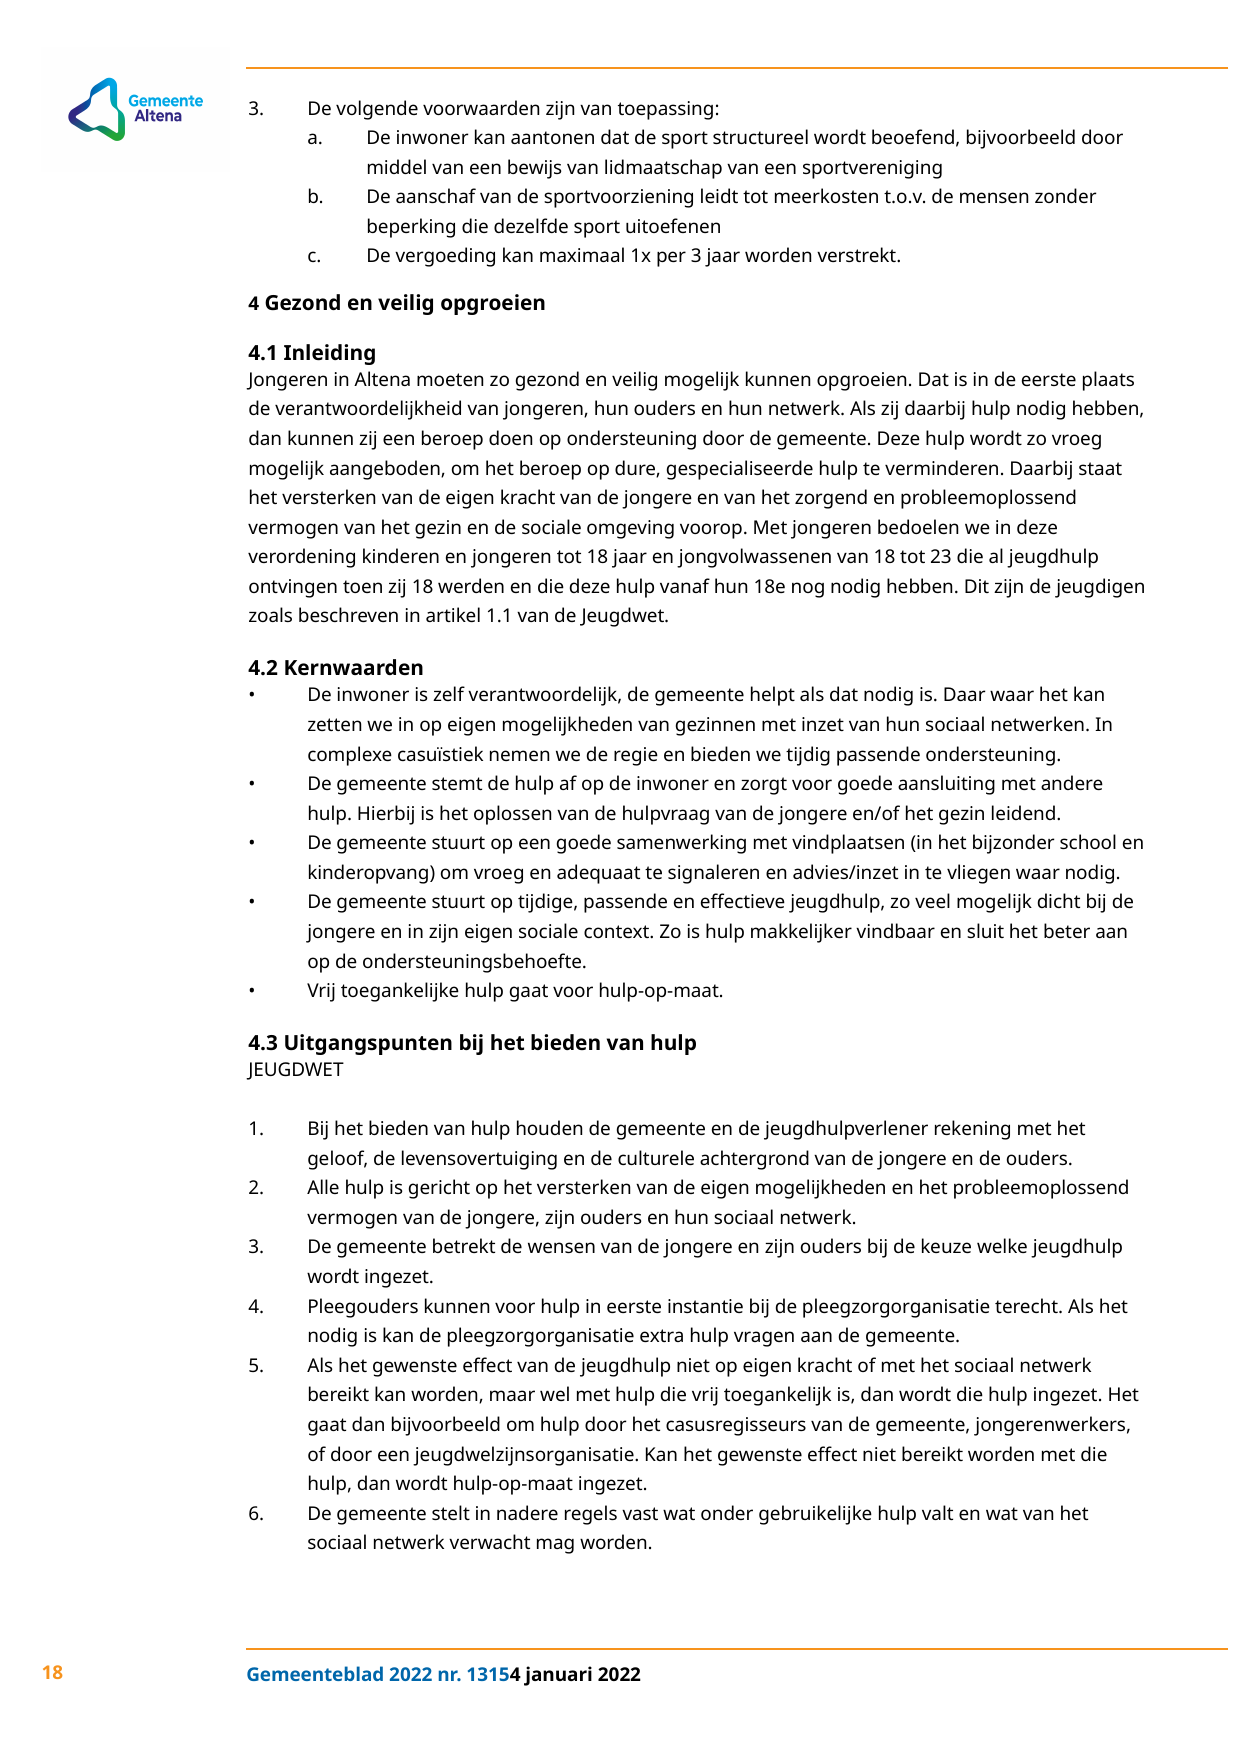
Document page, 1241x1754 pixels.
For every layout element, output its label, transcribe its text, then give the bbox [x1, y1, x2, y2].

text 4.3 Uitgangspunten bij het bieden van hulp [248, 1028, 1152, 1056]
list Alle hulp is gericht op het versterken van de eigen mogelijkheden en het probleemoplossend vermogen van de jongere, zijn ouders en hun sociaal netwerk. [248, 1174, 1152, 1230]
picture [41, 47, 231, 172]
list Pleegouders kunnen voor hulp in eerste instantie bij de pleegzorgorganisatie terecht. Als het nodig is kan de pleegzorgorganisatie extra hulp vragen aan de gemeente. [248, 1293, 1152, 1348]
list Als het gewenste effect van de jeugdhulp niet op eigen kracht of met het sociaal netwerk bereikt kan worden, maar wel met hulp die vrij toegankelijk is, dan wordt die hulp ingezet. Het gaat dan bijvoorbeeld om hulp door het casusregisseurs van de gemeente, jongerenwerkers, of door een jeugdwelzijnsorganisatie. Kan het gewenste effect niet bereikt worden met die hulp, dan wordt hulp-op-maat ingezet. [248, 1352, 1152, 1496]
text Jongeren in Altena moeten zo gezond en veilig mogelijk kunnen opgroeien. Dat is in de eerste plaats de verantwoordelijkheid van jongeren, hun ouders en hun netwerk. Als zij daarbij hulp nodig hebben, dan kunnen zij een beroep doen op ondersteuning door de gemeente. Deze hulp wordt zo vroeg mogelijk aangeboden, om het beroep op dure, gespecialiseerde hulp te verminderen. Daarbij staat het versterken van de eigen kracht van de jongere en van het zorgend en probleemoplossend vermogen van het gezin en de sociale omgeving voorop. Met jongeren bedoelen we in deze verordening kinderen en jongeren tot 18 jaar en jongvolwassenen van 18 tot 23 die al jeugdhulp ontvingen toen zij 18 werden en die deze hulp vanaf hun 18e nog nodig hebben. Dit zijn de jeugdigen zoals beschreven in artikel 1.1 van de Jeugdwet. [248, 366, 1152, 628]
list De inwoner kan aantonen dat de sport structureel wordt beoefend, bijvoorbeeld door middel van een bewijs van lidmaatschap van een sportvereniging [307, 124, 1152, 180]
list De gemeente stuurt op tijdige, passende en effectieve jeugdhulp, zo veel mogelijk dicht bij de jongere en in zijn eigen sociale context. Zo is hulp makkelijker vindbaar en sluit het beter aan op de ondersteuningsbehoefte. [248, 889, 1152, 973]
text 4 Gezond en veilig opgroeien [248, 288, 1152, 317]
list De inwoner is zelf verantwoordelijk, de gemeente helpt als dat nodig is. Daar waar het kan zetten we in op eigen mogelijkheden van gezinnen met inzet van hun sociaal netwerken. In complexe casuïstiek nemen we de regie en bieden we tijdig passende ondersteuning. [248, 682, 1152, 766]
list Bij het bieden van hulp houden de gemeente en de jeugdhulpverlener rekening met het geloof, de levensovertuiging en de culturele achtergrond van de jongere en de ouders. [248, 1115, 1152, 1171]
list De gemeente stelt in nadere regels vast wat onder gebruikelijke hulp valt en wat van het sociaal netwerk verwacht mag worden. [248, 1500, 1152, 1555]
list De aanschaf van de sportvoorziening leidt tot meerkosten t.o.v. de mensen zonder beperking die dezelfde sport uitoefenen [307, 183, 1152, 239]
list Vrij toegankelijke hulp gaat voor hulp-op-maat. [248, 977, 1152, 1003]
list De gemeente betrekt de wensen van de jongere en zijn ouders bij de keuze welke jeugdhulp wordt ingezet. [248, 1234, 1152, 1289]
list De volgende voorwaarden zijn van toepassing: [248, 95, 1152, 121]
list De gemeente stuurt op een goede samenwerking met vindplaatsen (in het bijzonder school en kinderopvang) om vroeg en adequaat te signaleren en advies/inzet in te vliegen waar nodig. [248, 829, 1152, 885]
list De gemeente stemt de hulp af op de inwoner en zorgt voor goede aansluiting met andere hulp. Hierbij is het oplossen van de hulpvraag van de jongere en/of het gezin leidend. [248, 770, 1152, 826]
list De vergoeding kan maximaal 1x per 3 jaar worden verstrekt. [307, 243, 1152, 268]
text 4.2 Kernwaarden [248, 653, 1152, 682]
text JEUGDWET [248, 1056, 1152, 1082]
text 4.1 Inleiding [248, 338, 1152, 366]
